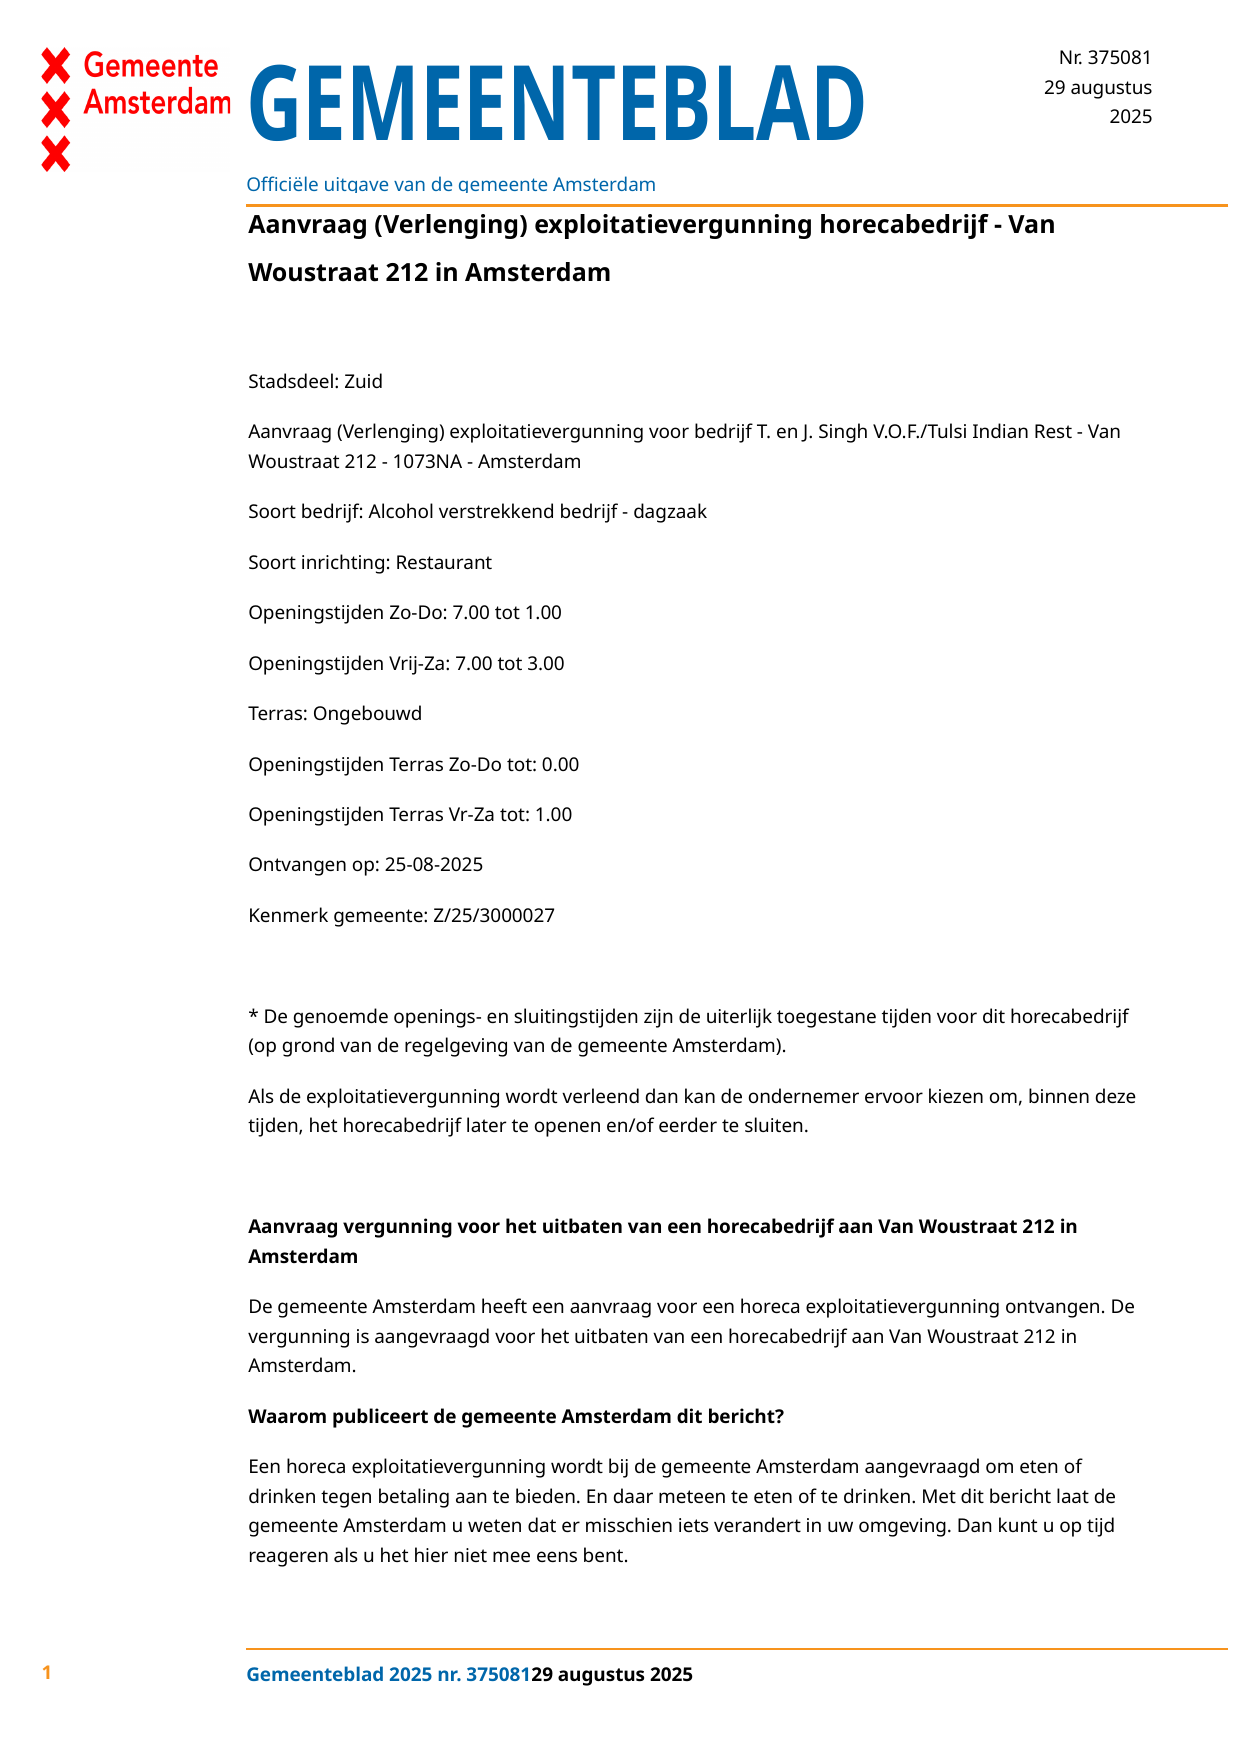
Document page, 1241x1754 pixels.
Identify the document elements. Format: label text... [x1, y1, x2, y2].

text Ontvangen op: 25-08-2025 [248, 852, 1152, 877]
text De gemeente Amsterdam heeft een aanvraag voor een horeca exploitatievergunning ontvangen. De vergunning is aangevraagd voor het uitbaten van een horecabedrijf aan Van Woustraat 212 in Amsterdam. [248, 1293, 1152, 1378]
text * De genoemde openings- en sluitingstijden zijn de uiterlijk toegestane tijden voor dit horecabedrijf (op grond van de regelgeving van de gemeente Amsterdam). [248, 1003, 1152, 1058]
text Stadsdeel: Zuid [248, 368, 1152, 394]
text Aanvraag vergunning voor het uitbaten van een horecabedrijf aan Van Woustraat 212 in Amsterdam [248, 1213, 1152, 1269]
text Soort inrichting: Restaurant [248, 549, 1152, 575]
text Aanvraag (Verlenging) exploitatievergunning horecabedrijf - Van Woustraat 212 in Amsterdam [248, 207, 1152, 288]
text Als de exploitatievergunning wordt verleend dan kan de ondernemer ervoor kiezen om, binnen deze tijden, het horecabedrijf later te openen en/of eerder te sluiten. [248, 1083, 1152, 1138]
text Soort bedrijf: Alcohol verstrekkend bedrijf - dagzaak [248, 499, 1152, 524]
picture [41, 47, 231, 172]
text Openingstijden Terras Vr-Za tot: 1.00 [248, 801, 1152, 827]
text Terras: Ongebouwd [248, 700, 1152, 726]
text Openingstijden Terras Zo-Do tot: 0.00 [248, 751, 1152, 777]
text Openingstijden Zo-Do: 7.00 tot 1.00 [248, 599, 1152, 625]
text Een horeca exploitatievergunning wordt bij de gemeente Amsterdam aangevraagd om eten of drinken tegen betaling aan te bieden. En daar meteen te eten of te drinken. Met dit bericht laat de gemeente Amsterdam u weten dat er misschien iets verandert in uw omgeving. Dan kunt u op tijd reageren als u het hier niet mee eens bent. [248, 1453, 1152, 1568]
text Aanvraag (Verlenging) exploitatievergunning voor bedrijf T. en J. Singh V.O.F./Tulsi Indian Rest - Van Woustraat 212 - 1073NA - Amsterdam [248, 419, 1152, 474]
text Waarom publiceert de gemeente Amsterdam dit bericht? [248, 1403, 1152, 1429]
text Kenmerk gemeente: Z/25/3000027 [248, 902, 1152, 928]
text Openingstijden Vrij-Za: 7.00 tot 3.00 [248, 650, 1152, 676]
